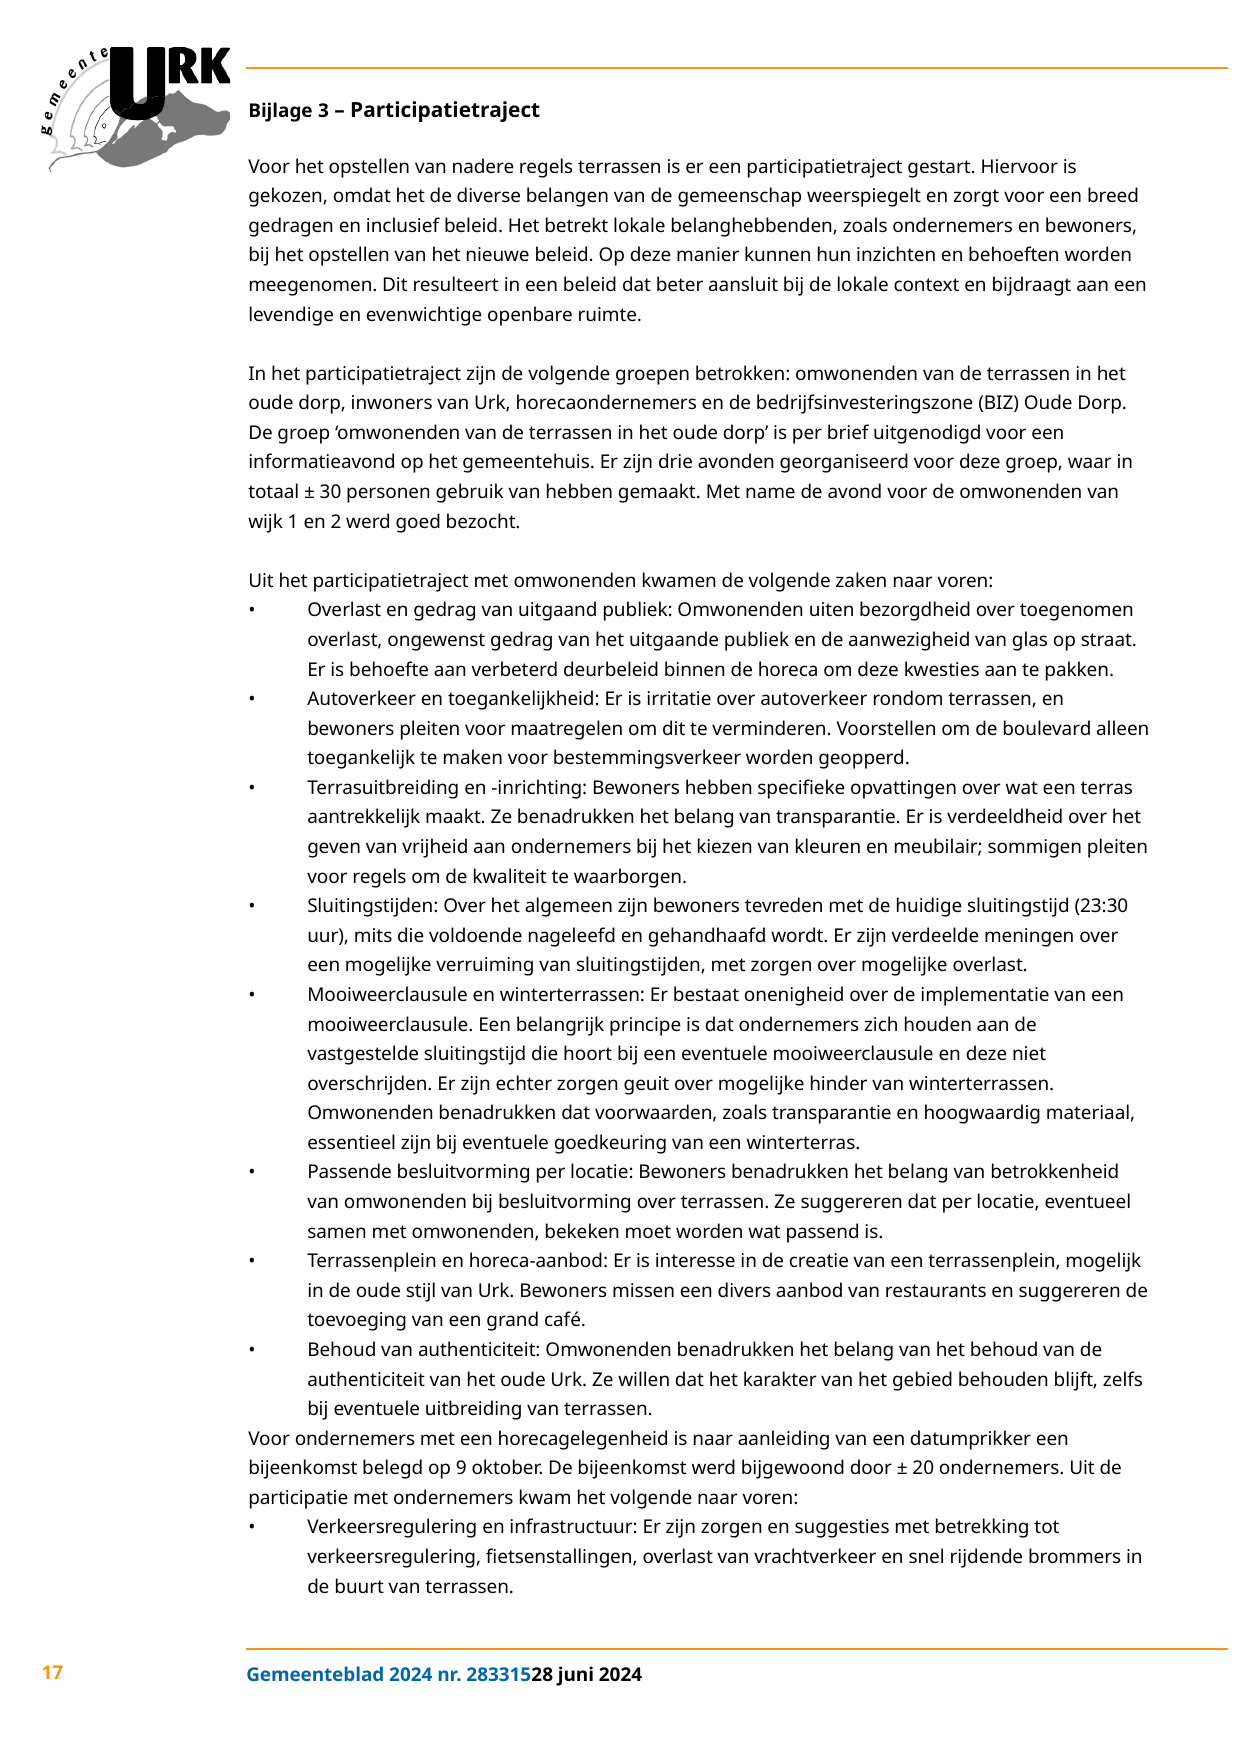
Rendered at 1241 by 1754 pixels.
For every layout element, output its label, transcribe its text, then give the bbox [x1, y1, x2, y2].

list Passende besluitvorming per locatie: Bewoners benadrukken het belang van betrokkenheid van omwonenden bij besluitvorming over terrassen. Ze suggereren dat per locatie, eventueel samen met omwonenden, bekeken moet worden wat passend is. [248, 1159, 1152, 1244]
list Autoverkeer en toegankelijkheid: Er is irritatie over autoverkeer rondom terrassen, en bewoners pleiten voor maatregelen om dit te verminderen. Voorstellen om de boulevard alleen toegankelijk te maken voor bestemmingsverkeer worden geopperd. [248, 685, 1152, 770]
text Voor het opstellen van nadere regels terrassen is er een participatietraject gestart. Hiervoor is gekozen, omdat het de diverse belangen van de gemeenschap weerspiegelt en zorgt voor een breed gedragen en inclusief beleid. Het betrekt lokale belanghebbenden, zoals ondernemers en bewoners, bij het opstellen van het nieuwe beleid. Op deze manier kunnen hun inzichten en behoeften worden meegenomen. Dit resulteert in een beleid dat beter aansluit bij de lokale context en bijdraagt aan een levendige en evenwichtige openbare ruimte. [248, 153, 1152, 327]
list Terrasuitbreiding en -inrichting: Bewoners hebben specifieke opvattingen over wat een terras aantrekkelijk maakt. Ze benadrukken het belang van transparantie. Er is verdeeldheid over het geven van vrijheid aan ondernemers bij het kiezen van kleuren en meubilair; sommigen pleiten voor regels om de kwaliteit te waarborgen. [248, 774, 1152, 889]
list Sluitingstijden: Over het algemeen zijn bewoners tevreden met de huidige sluitingstijd (23:30 uur), mits die voldoende nageleefd en gehandhaafd wordt. Er zijn verdeelde meningen over een mogelijke verruiming van sluitingstijden, met zorgen over mogelijke overlast. [248, 892, 1152, 977]
text In het participatietraject zijn de volgende groepen betrokken: omwonenden van de terrassen in het oude dorp, inwoners van Urk, horecaondernemers en de bedrijfsinvesteringszone (BIZ) Oude Dorp. De groep ‘omwonenden van de terrassen in het oude dorp’ is per brief uitgenodigd voor een informatieavond op het gemeentehuis. Er zijn drie avonden georganiseerd voor deze groep, waar in totaal ± 30 personen gebruik van hebben gemaakt. Met name de avond voor de omwonenden van wijk 1 en 2 werd goed bezocht. [248, 360, 1152, 534]
text Uit het participatietraject met omwonenden kwamen de volgende zaken naar voren: [248, 567, 1152, 593]
text Voor ondernemers met een horecagelegenheid is naar aanleiding van een datumprikker een bijeenkomst belegd op 9 oktober. De bijeenkomst werd bijgewoond door ± 20 ondernemers. Uit de participatie met ondernemers kwam het volgende naar voren: [248, 1425, 1152, 1510]
picture [41, 47, 231, 172]
list Terrassenplein en horeca-aanbod: Er is interesse in de creatie van een terrassenplein, mogelijk in de oude stijl van Urk. Bewoners missen een divers aanbod van restaurants en suggereren de toevoeging van een grand café. [248, 1247, 1152, 1332]
list Overlast en gedrag van uitgaand publiek: Omwonenden uiten bezorgdheid over toegenomen overlast, ongewenst gedrag van het uitgaande publiek en de aanwezigheid van glas op straat. Er is behoefte aan verbeterd deurbeleid binnen de horeca om deze kwesties aan te pakken. [248, 597, 1152, 682]
list Mooiweerclausule en winterterrassen: Er bestaat onenigheid over de implementatie van een mooiweerclausule. Een belangrijk principe is dat ondernemers zich houden aan de vastgestelde sluitingstijd die hoort bij een eventuele mooiweerclausule en deze niet overschrijden. Er zijn echter zorgen geuit over mogelijke hinder van winterterrassen. Omwonenden benadrukken dat voorwaarden, zoals transparantie en hoogwaardig materiaal, essentieel zijn bij eventuele goedkeuring van een winterterras. [248, 981, 1152, 1155]
list Behoud van authenticiteit: Omwonenden benadrukken het belang van het behoud van de authenticiteit van het oude Urk. Ze willen dat het karakter van het gebied behouden blijft, zelfs bij eventuele uitbreiding van terrassen. [248, 1336, 1152, 1421]
list Verkeersregulering en infrastructuur: Er zijn zorgen en suggesties met betrekking tot verkeersregulering, fietsenstallingen, overlast van vrachtverkeer en snel rijdende brommers in de buurt van terrassen. [248, 1514, 1152, 1599]
text Bijlage 3 – Participatietraject [248, 95, 1152, 123]
